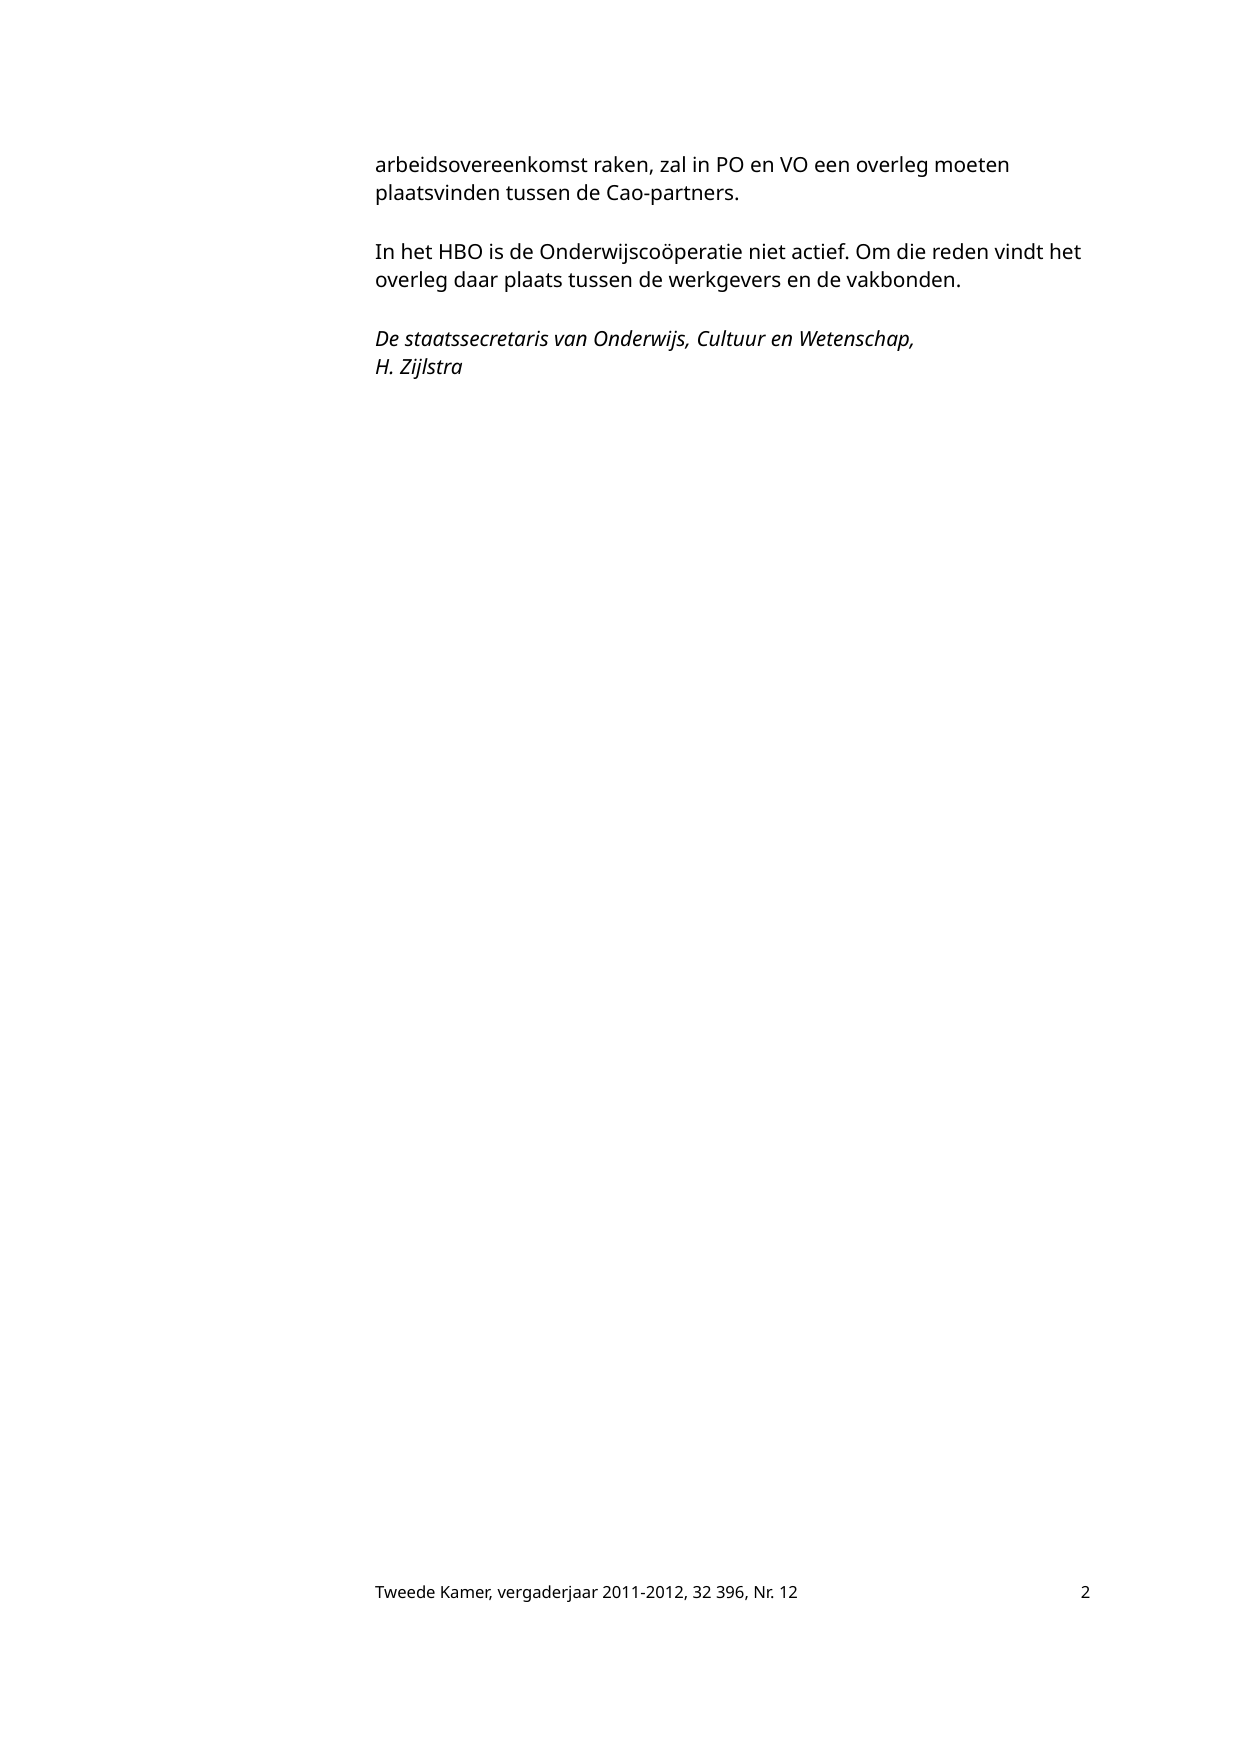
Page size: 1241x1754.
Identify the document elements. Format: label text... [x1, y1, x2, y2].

text In het HBO is de Onderwijscoöperatie niet actief. Om die reden vindt het overleg daar plaats tussen de werkgevers en de vakbonden. [375, 237, 1090, 294]
text arbeidsovereenkomst raken, zal in PO en VO een overleg moeten plaatsvinden tussen de Cao-partners. [375, 150, 1090, 207]
text De staatssecretaris van Onderwijs, Cultuur en Wetenschap, [375, 324, 1090, 352]
text H. Zijlstra [375, 352, 1090, 381]
